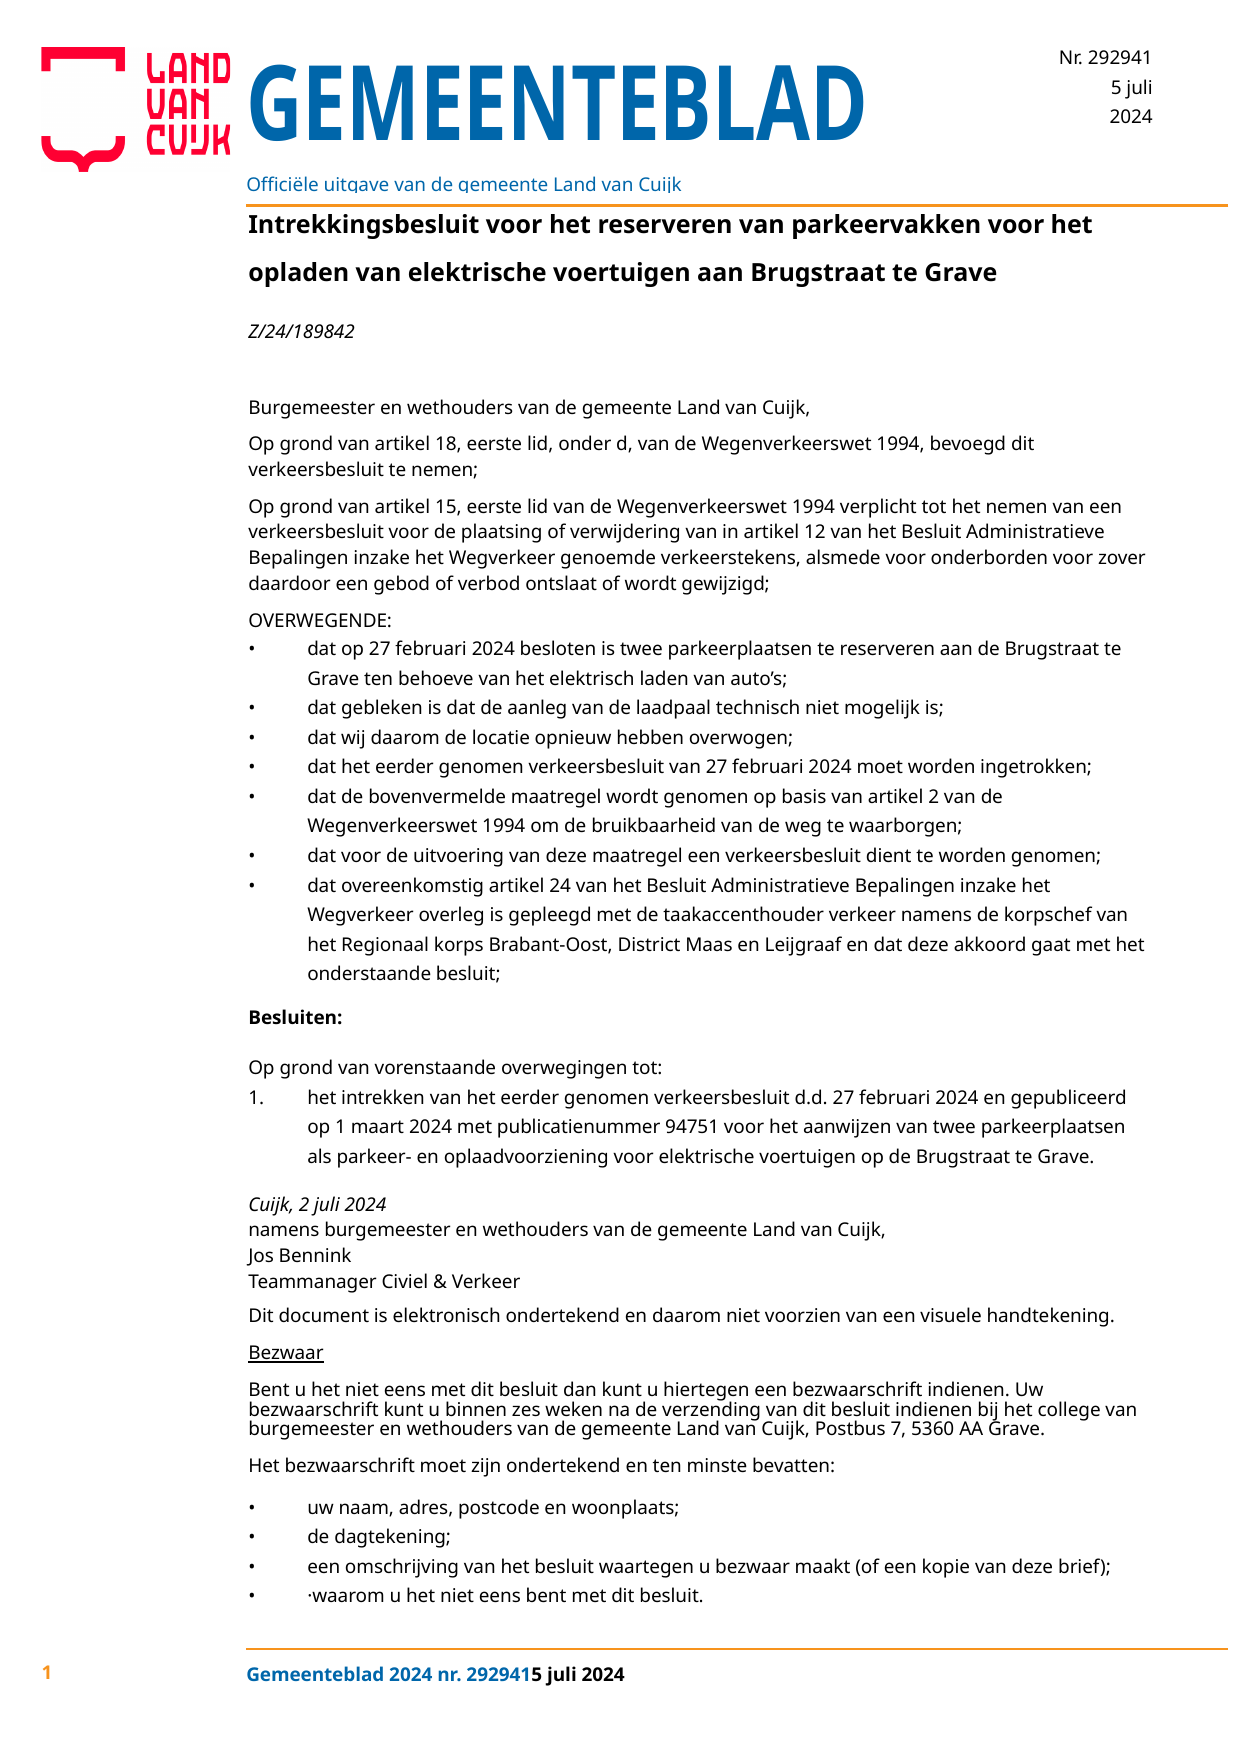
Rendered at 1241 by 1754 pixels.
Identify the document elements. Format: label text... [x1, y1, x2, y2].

text Bezwaar [248, 1344, 1152, 1364]
text Het bezwaarschrift moet zijn ondertekend en ten minste bevatten: [248, 1457, 1152, 1476]
list dat het eerder genomen verkeersbesluit van 27 februari 2024 moet worden ingetrokken; [248, 753, 1152, 779]
text Z/24/189842 [248, 318, 1152, 344]
picture [41, 47, 231, 172]
text Burgemeester en wethouders van de gemeente Land van Cuijk, [248, 394, 1152, 420]
text namens burgemeester en wethouders van de gemeente Land van Cuijk, [248, 1217, 1152, 1242]
list dat voor de uitvoering van deze maatregel een verkeersbesluit dient te worden genomen; [248, 842, 1152, 868]
text Op grond van vorenstaande overwegingen tot: [248, 1054, 1152, 1080]
text Teammanager Civiel & Verkeer [248, 1268, 1152, 1294]
text Op grond van artikel 18, eerste lid, onder d, van de Wegenverkeerswet 1994, bevoegd dit verkeersbesluit te nemen; [248, 431, 1152, 482]
list uw naam, adres, postcode en woonplaats; [248, 1494, 1152, 1519]
text Bent u het niet eens met dit besluit dan kunt u hiertegen een bezwaarschrift indienen. Uw bezwaarschrift kunt u binnen zes weken na de verzending van dit besluit indienen bij het college van burgemeester en wethouders van de gemeente Land van Cuijk, Postbus 7, 5360 AA Grave. [248, 1381, 1152, 1439]
text Intrekkingsbesluit voor het reserveren van parkeervakken voor het opladen van elektrische voertuigen aan Brugstraat te Grave [248, 207, 1152, 288]
text Jos Bennink [248, 1242, 1152, 1268]
list dat wij daarom de locatie opnieuw hebben overwogen; [248, 724, 1152, 750]
list de dagtekening; [248, 1523, 1152, 1549]
list dat de bovenvermelde maatregel wordt genomen op basis van artikel 2 van de Wegenverkeerswet 1994 om de bruikbaarheid van de weg te waarborgen; [248, 783, 1152, 838]
text Besluiten: [248, 1004, 1152, 1029]
list dat overeenkomstig artikel 24 van het Besluit Administratieve Bepalingen inzake het Wegverkeer overleg is gepleegd met de taakaccenthouder verkeer namens de korpschef van het Regionaal korps Brabant-Oost, District Maas en Leijgraaf en dat deze akkoord gaat met het onderstaande besluit; [248, 872, 1152, 986]
list dat op 27 februari 2024 besloten is twee parkeerplaatsen te reserveren aan de Brugstraat te Grave ten behoeve van het elektrisch laden van auto’s; [248, 635, 1152, 691]
list dat gebleken is dat de aanleg van de laadpaal technisch niet mogelijk is; [248, 694, 1152, 720]
text Op grond van artikel 15, eerste lid van de Wegenverkeerswet 1994 verplicht tot het nemen van een verkeersbesluit voor de plaatsing of verwijdering van in artikel 12 van het Besluit Administratieve Bepalingen inzake het Wegverkeer genoemde verkeerstekens, alsmede voor onderborden voor zover daardoor een gebod of verbod ontslaat of wordt gewijzigd; [248, 493, 1152, 596]
list het intrekken van het eerder genomen verkeersbesluit d.d. 27 februari 2024 en gepubliceerd op 1 maart 2024 met publicatienummer 94751 voor het aanwijzen van twee parkeerplaatsen als parkeer- en oplaadvoorziening voor elektrische voertuigen op de Brugstraat te Grave. [248, 1084, 1152, 1169]
text Dit document is elektronisch ondertekend en daarom niet voorzien van een visuele handtekening. [248, 1307, 1152, 1327]
list ·waarom u het niet eens bent met dit besluit. [248, 1583, 1152, 1608]
text Cuijk, 2 juli 2024 [248, 1191, 1152, 1217]
text OVERWEGENDE: [248, 607, 1152, 633]
list een omschrijving van het besluit waartegen u bezwaar maakt (of een kopie van deze brief); [248, 1553, 1152, 1579]
